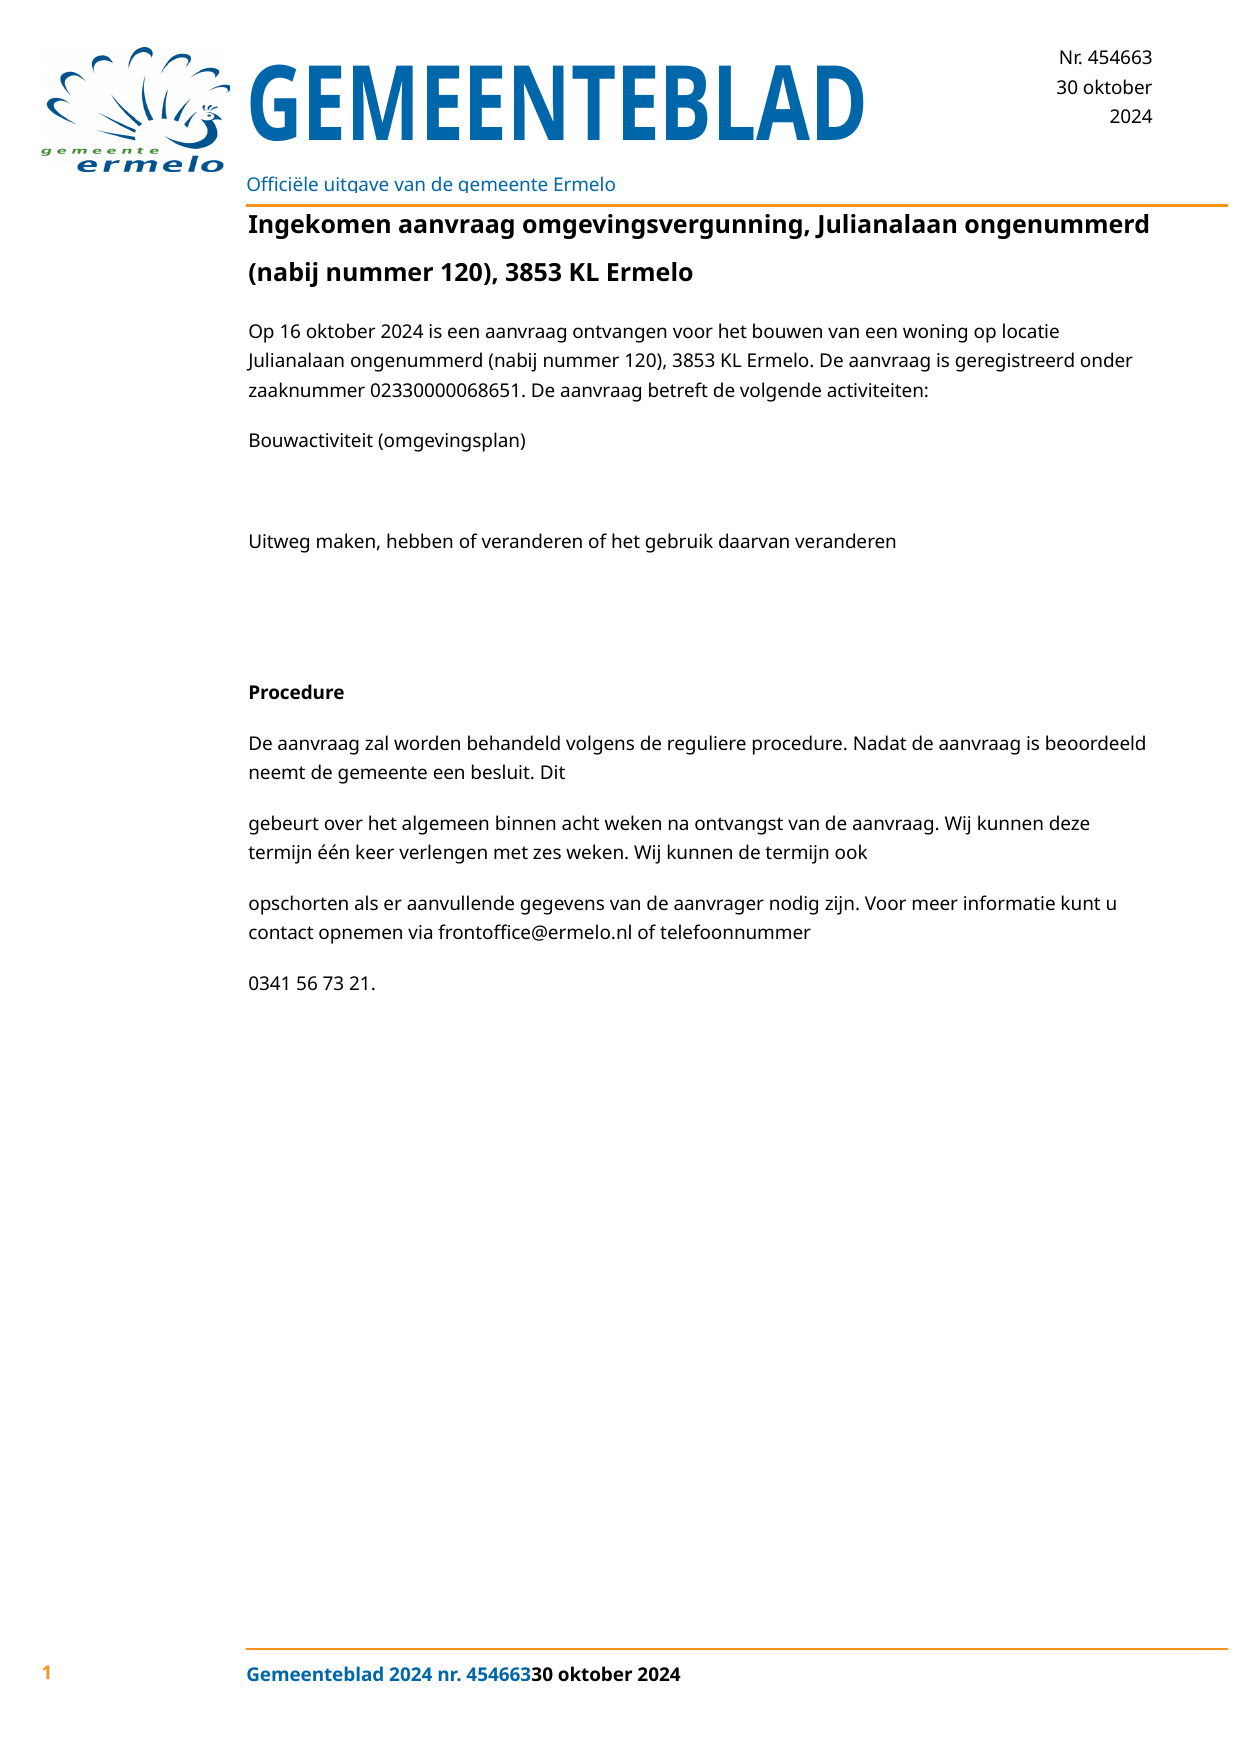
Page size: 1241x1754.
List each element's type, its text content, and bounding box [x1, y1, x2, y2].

text Uitweg maken, hebben of veranderen of het gebruik daarvan veranderen [248, 528, 1152, 554]
text gebeurt over het algemeen binnen acht weken na ontvangst van de aanvraag. Wij kunnen deze termijn één keer verlengen met zes weken. Wij kunnen de termijn ook [248, 810, 1152, 865]
text Procedure [248, 679, 1152, 705]
text Ingekomen aanvraag omgevingsvergunning, Julianalaan ongenummerd (nabij nummer 120), 3853 KL Ermelo [248, 207, 1152, 288]
text Op 16 oktober 2024 is een aanvraag ontvangen voor het bouwen van een woning op locatie Julianalaan ongenummerd (nabij nummer 120), 3853 KL Ermelo. De aanvraag is geregistreerd onder zaaknummer 02330000068651. De aanvraag betreft de volgende activiteiten: [248, 318, 1152, 403]
text 0341 56 73 21. [248, 970, 1152, 996]
text De aanvraag zal worden behandeld volgens de reguliere procedure. Nadat de aanvraag is beoordeeld neemt de gemeente een besluit. Dit [248, 730, 1152, 785]
text opschorten als er aanvullende gegevens van de aanvrager nodig zijn. Voor meer informatie kunt u contact opnemen via frontoffice@ermelo.nl of telefoonnummer [248, 890, 1152, 945]
text Bouwactiviteit (omgevingsplan) [248, 427, 1152, 453]
picture [41, 47, 231, 172]
